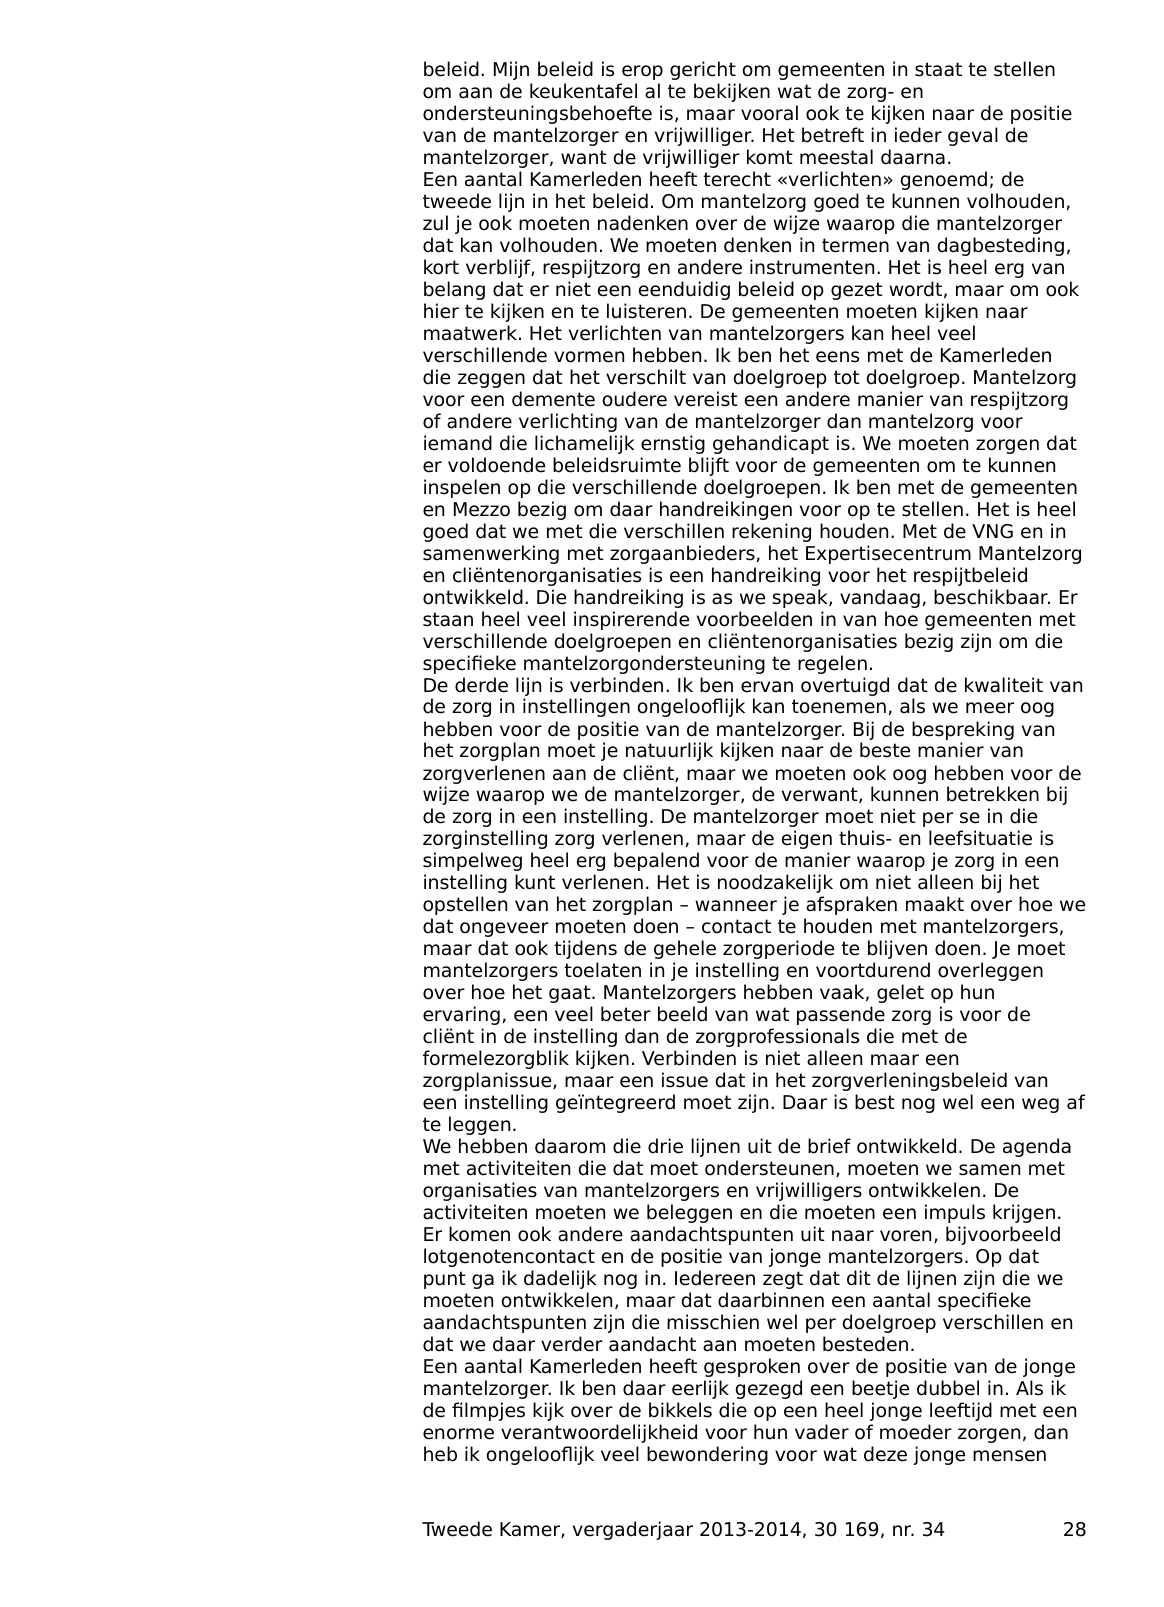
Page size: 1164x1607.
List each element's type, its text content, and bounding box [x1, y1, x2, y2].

text We hebben daarom die drie lijnen uit de brief ontwikkeld. De agenda met activiteiten die dat moet ondersteunen, moeten we samen met organisaties van mantelzorgers en vrijwilligers ontwikkelen. De activiteiten moeten we beleggen en die moeten een impuls krijgen. Er komen ook andere aandachtspunten uit naar voren, bijvoorbeeld lotgenotencontact en de positie van jonge mantelzorgers. Op dat punt ga ik dadelijk nog in. Iedereen zegt dat dit de lijnen zijn die we moeten ontwikkelen, maar dat daarbinnen een aantal specifieke aandachtspunten zijn die misschien wel per doelgroep verschillen en dat we daar verder aandacht aan moeten besteden. [422, 1136, 1087, 1356]
text De derde lijn is verbinden. Ik ben ervan overtuigd dat de kwaliteit van de zorg in instellingen ongelooflijk kan toenemen, als we meer oog hebben voor de positie van de mantelzorger. Bij de bespreking van het zorgplan moet je natuurlijk kijken naar de beste manier van zorgverlenen aan de cliënt, maar we moeten ook oog hebben voor de wijze waarop we de mantelzorger, de verwant, kunnen betrekken bij de zorg in een instelling. De mantelzorger moet niet per se in die zorginstelling zorg verlenen, maar de eigen thuis- en leefsituatie is simpelweg heel erg bepalend voor de manier waarop je zorg in een instelling kunt verlenen. Het is noodzakelijk om niet alleen bij het opstellen van het zorgplan – wanneer je afspraken maakt over hoe we dat ongeveer moeten doen – contact te houden met mantelzorgers, maar dat ook tijdens de gehele zorgperiode te blijven doen. Je moet mantelzorgers toelaten in je instelling en voortdurend overleggen over hoe het gaat. Mantelzorgers hebben vaak, gelet op hun ervaring, een veel beter beeld van wat passende zorg is voor de cliënt in de instelling dan de zorgprofessionals die met de formelezorgblik kijken. Verbinden is niet alleen maar een zorgplanissue, maar een issue dat in het zorgverleningsbeleid van een instelling geïntegreerd moet zijn. Daar is best nog wel een weg af te leggen. [422, 674, 1087, 1136]
text Een aantal Kamerleden heeft terecht «verlichten» genoemd; de tweede lijn in het beleid. Om mantelzorg goed te kunnen volhouden, zul je ook moeten nadenken over de wijze waarop die mantelzorger dat kan volhouden. We moeten denken in termen van dagbesteding, kort verblijf, respijtzorg en andere instrumenten. Het is heel erg van belang dat er niet een eenduidig beleid op gezet wordt, maar om ook hier te kijken en te luisteren. De gemeenten moeten kijken naar maatwerk. Het verlichten van mantelzorgers kan heel veel verschillende vormen hebben. Ik ben het eens met de Kamerleden die zeggen dat het verschilt van doelgroep tot doelgroep. Mantelzorg voor een demente oudere vereist een andere manier van respijtzorg of andere verlichting van de mantelzorger dan mantelzorg voor iemand die lichamelijk ernstig gehandicapt is. We moeten zorgen dat er voldoende beleidsruimte blijft voor de gemeenten om te kunnen inspelen op die verschillende doelgroepen. Ik ben met de gemeenten en Mezzo bezig om daar handreikingen voor op te stellen. Het is heel goed dat we met die verschillen rekening houden. Met de VNG en in samenwerking met zorgaanbieders, het Expertisecentrum Mantelzorg en cliëntenorganisaties is een handreiking voor het respijtbeleid ontwikkeld. Die handreiking is as we speak, vandaag, beschikbaar. Er staan heel veel inspirerende voorbeelden in van hoe gemeenten met verschillende doelgroepen en cliëntenorganisaties bezig zijn om die specifieke mantelzorgondersteuning te regelen. [422, 169, 1087, 674]
text Een aantal Kamerleden heeft gesproken over de positie van de jonge mantelzorger. Ik ben daar eerlijk gezegd een beetje dubbel in. Als ik de filmpjes kijk over de bikkels die op een heel jonge leeftijd met een enorme verantwoordelijkheid voor hun vader of moeder zorgen, dan heb ik ongelooflijk veel bewondering voor wat deze jonge mensen [422, 1356, 1087, 1466]
text beleid. Mijn beleid is erop gericht om gemeenten in staat te stellen om aan de keukentafel al te bekijken wat de zorg- en ondersteuningsbehoefte is, maar vooral ook te kijken naar de positie van de mantelzorger en vrijwilliger. Het betreft in ieder geval de mantelzorger, want de vrijwilliger komt meestal daarna. [422, 59, 1087, 169]
